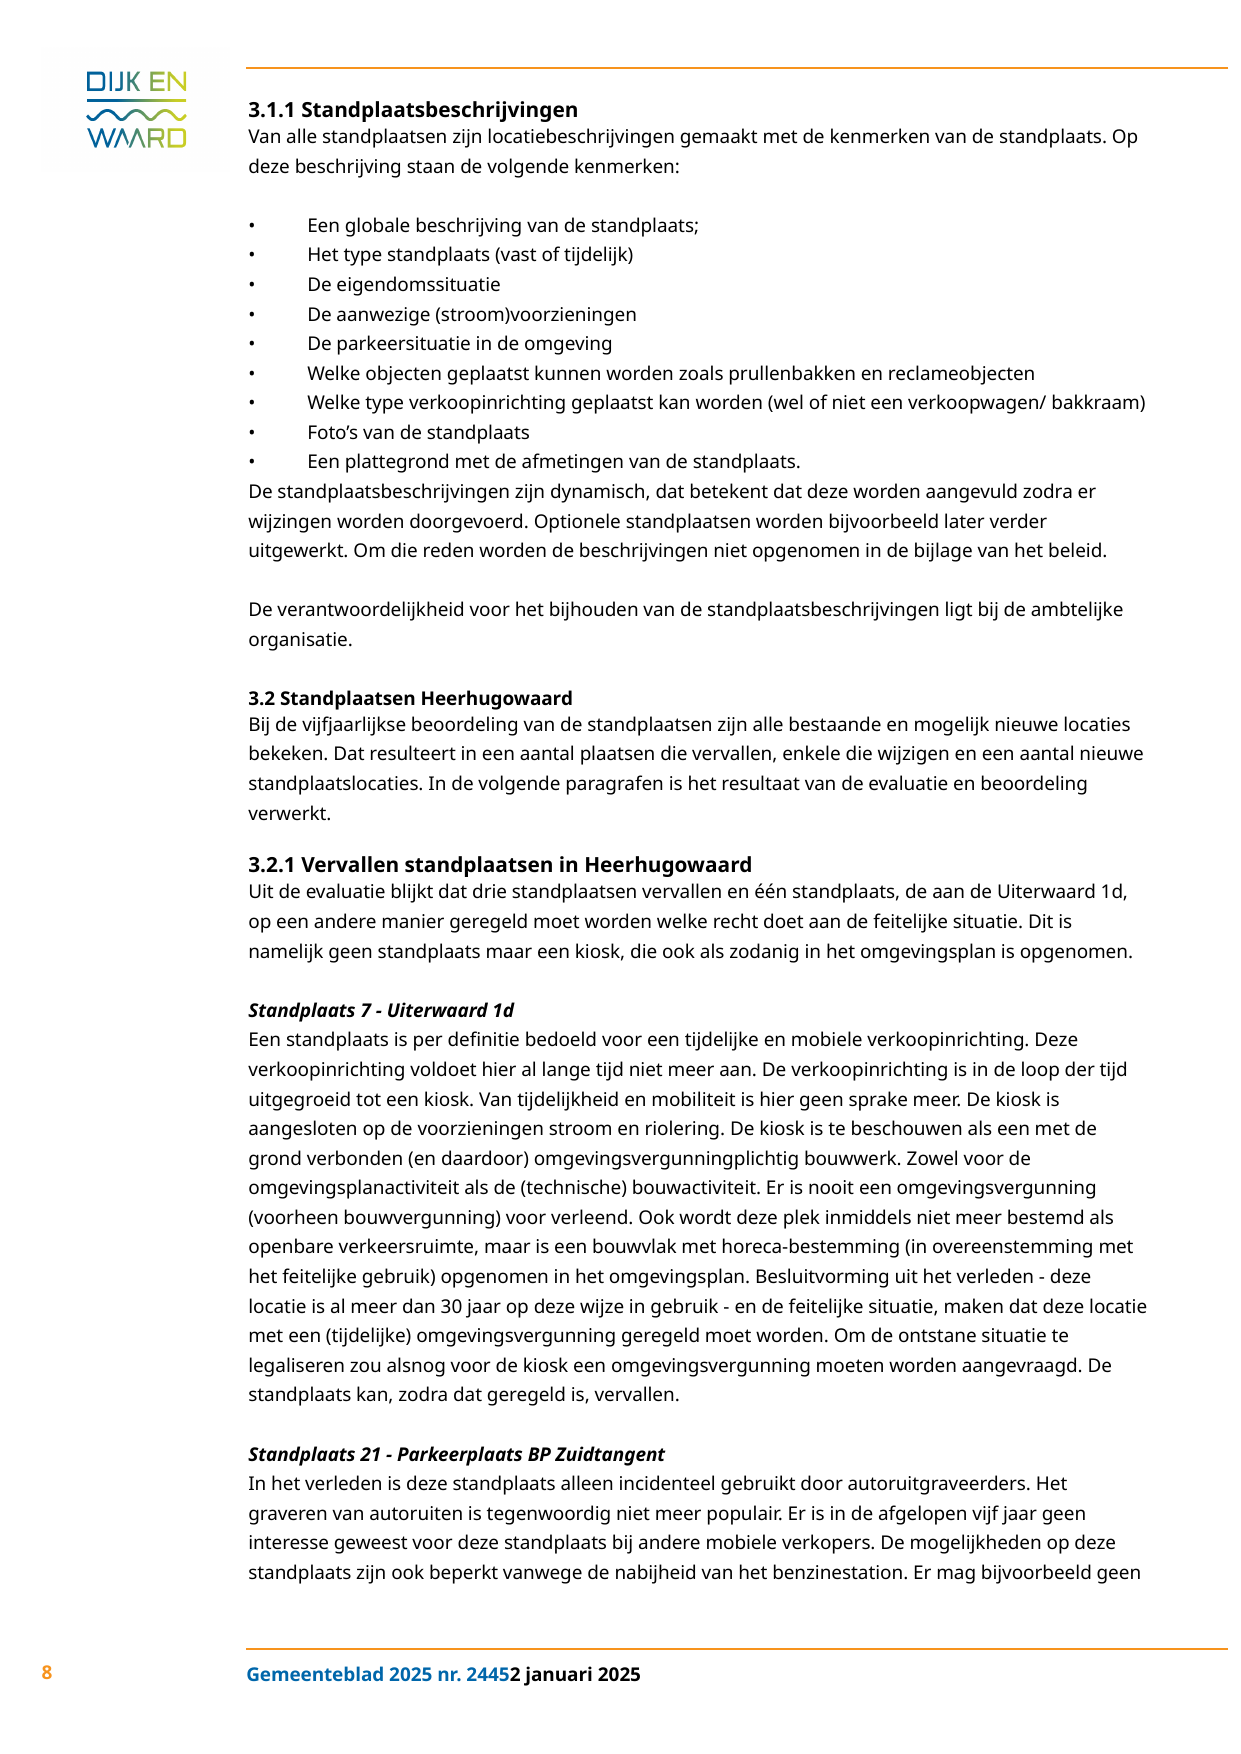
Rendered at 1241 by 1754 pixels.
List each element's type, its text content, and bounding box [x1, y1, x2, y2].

text De verantwoordelijkheid voor het bijhouden van de standplaatsbeschrijvingen ligt bij de ambtelijke organisatie. [248, 597, 1152, 652]
list Een globale beschrijving van de standplaats; [248, 212, 1152, 238]
text 3.2 Standplaatsen Heerhugowaard [248, 685, 1152, 711]
text Uit de evaluatie blijkt dat drie standplaatsen vervallen en één standplaats, de aan de Uiterwaard 1d, op een andere manier geregeld moet worden welke recht doet aan de feitelijke situatie. Dit is namelijk geen standplaats maar een kiosk, die ook als zodanig in het omgevingsplan is opgenomen. [248, 879, 1152, 963]
text Bij de vijfjaarlijkse beoordeling van de standplaatsen zijn alle bestaande en mogelijk nieuwe locaties bekeken. Dat resulteert in een aantal plaatsen die vervallen, enkele die wijzigen en een aantal nieuwe standplaatslocaties. In de volgende paragrafen is het resultaat van de evaluatie en beoordeling verwerkt. [248, 711, 1152, 826]
text 3.2.1 Vervallen standplaatsen in Heerhugowaard [248, 850, 1152, 879]
text Van alle standplaatsen zijn locatiebeschrijvingen gemaakt met de kenmerken van de standplaats. Op deze beschrijving staan de volgende kenmerken: [248, 123, 1152, 178]
list Welke objecten geplaatst kunnen worden zoals prullenbakken en reclameobjecten [248, 360, 1152, 386]
list De parkeersituatie in de omgeving [248, 330, 1152, 356]
list Het type standplaats (vast of tijdelijk) [248, 242, 1152, 267]
text 3.1.1 Standplaatsbeschrijvingen [248, 95, 1152, 123]
text Standplaats 21 - Parkeerplaats BP Zuidtangent [248, 1441, 1152, 1466]
text De standplaatsbeschrijvingen zijn dynamisch, dat betekent dat deze worden aangevuld zodra er wijzingen worden doorgevoerd. Optionele standplaatsen worden bijvoorbeeld later verder uitgewerkt. Om die reden worden de beschrijvingen niet opgenomen in de bijlage van het beleid. [248, 478, 1152, 563]
list Een plattegrond met de afmetingen van de standplaats. [248, 449, 1152, 474]
picture [41, 47, 231, 172]
text Standplaats 7 - Uiterwaard 1d [248, 997, 1152, 1023]
list Welke type verkoopinrichting geplaatst kan worden (wel of niet een verkoopwagen/ bakkraam) [248, 389, 1152, 415]
text Een standplaats is per definitie bedoeld voor een tijdelijke en mobiele verkoopinrichting. Deze verkoopinrichting voldoet hier al lange tijd niet meer aan. De verkoopinrichting is in de loop der tijd uitgegroeid tot een kiosk. Van tijdelijkheid en mobiliteit is hier geen sprake meer. De kiosk is aangesloten op de voorzieningen stroom en riolering. De kiosk is te beschouwen als een met de grond verbonden (en daardoor) omgevingsvergunningplichtig bouwwerk. Zowel voor de omgevingsplanactiviteit als de (technische) bouwactiviteit. Er is nooit een omgevingsvergunning (voorheen bouwvergunning) voor verleend. Ook wordt deze plek inmiddels niet meer bestemd als openbare verkeersruimte, maar is een bouwvlak met horeca-bestemming (in overeenstemming met het feitelijke gebruik) opgenomen in het omgevingsplan. Besluitvorming uit het verleden - deze locatie is al meer dan 30 jaar op deze wijze in gebruik - en de feitelijke situatie, maken dat deze locatie met een (tijdelijke) omgevingsvergunning geregeld moet worden. Om de ontstane situatie te legaliseren zou alsnog voor de kiosk een omgevingsvergunning moeten worden aangevraagd. De standplaats kan, zodra dat geregeld is, vervallen. [248, 1027, 1152, 1407]
list De aanwezige (stroom)voorzieningen [248, 301, 1152, 326]
list De eigendomssituatie [248, 271, 1152, 297]
list Foto’s van de standplaats [248, 419, 1152, 445]
text In het verleden is deze standplaats alleen incidenteel gebruikt door autoruitgraveerders. Het graveren van autoruiten is tegenwoordig niet meer populair. Er is in de afgelopen vijf jaar geen interesse geweest voor deze standplaats bij andere mobiele verkopers. De mogelijkheden op deze standplaats zijn ook beperkt vanwege de nabijheid van het benzinestation. Er mag bijvoorbeeld geen [248, 1470, 1152, 1585]
